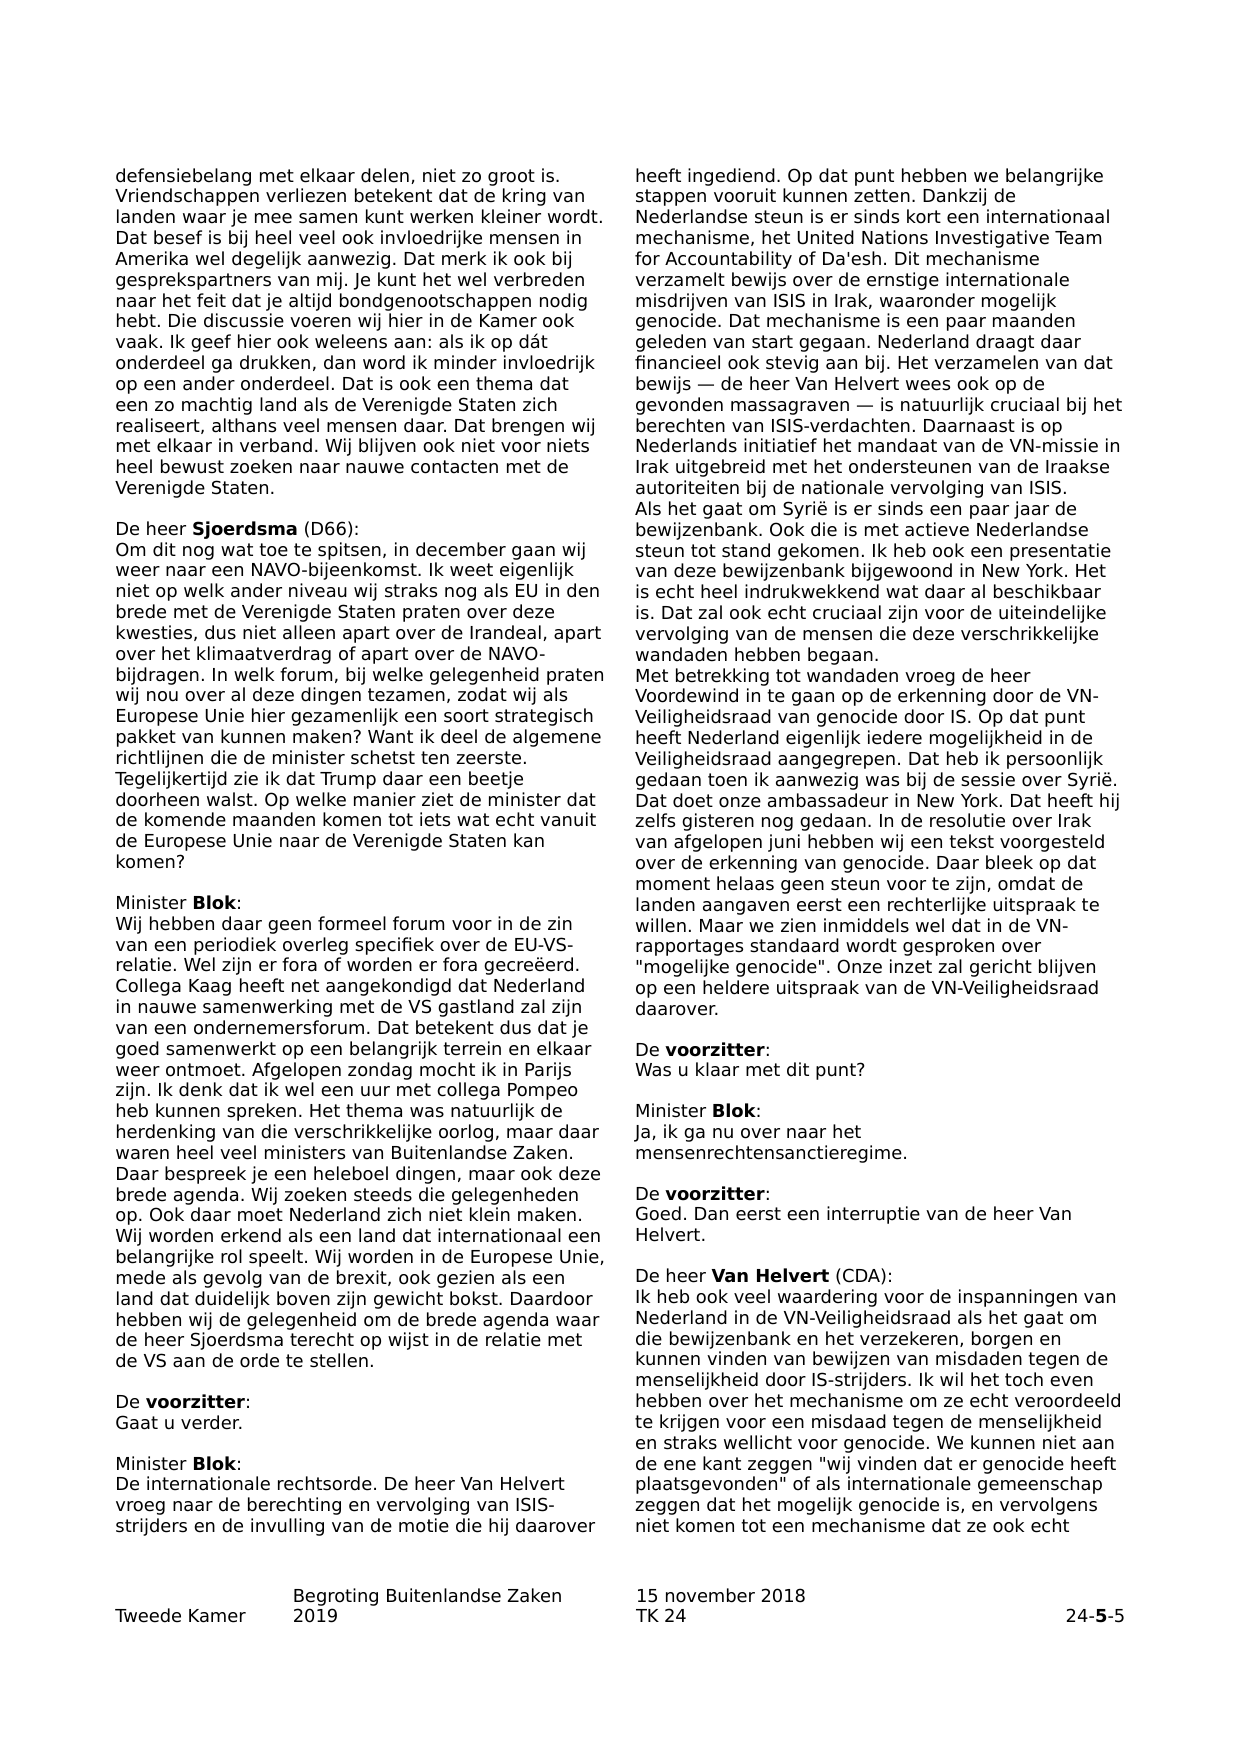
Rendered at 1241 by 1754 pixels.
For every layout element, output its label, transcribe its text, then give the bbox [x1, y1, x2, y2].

text De voorzitter: [635, 1039, 1125, 1060]
text heeft ingediend. Op dat punt hebben we belangrijke stappen vooruit kunnen zetten. Dankzij de Nederlandse steun is er sinds kort een internationaal mechanisme, het United Nations Investigative Team for Accountability of Da'esh. Dit mechanisme verzamelt bewijs over de ernstige internationale misdrijven van ISIS in Irak, waaronder mogelijk genocide. Dat mechanisme is een paar maanden geleden van start gegaan. Nederland draagt daar financieel ook stevig aan bij. Het verzamelen van dat bewijs — de heer Van Helvert wees ook op de gevonden massagraven — is natuurlijk cruciaal bij het berechten van ISIS-verdachten. Daarnaast is op Nederlands initiatief het mandaat van de VN-missie in Irak uitgebreid met het ondersteunen van de Iraakse autoriteiten bij de nationale vervolging van ISIS. [635, 165, 1125, 499]
text Met betrekking tot wandaden vroeg de heer Voordewind in te gaan op de erkenning door de VN-Veiligheidsraad van genocide door IS. Op dat punt heeft Nederland eigenlijk iedere mogelijkheid in de Veiligheidsraad aangegrepen. Dat heb ik persoonlijk gedaan toen ik aanwezig was bij de sessie over Syrië. Dat doet onze ambassadeur in New York. Dat heeft hij zelfs gisteren nog gedaan. In de resolutie over Irak van afgelopen juni hebben wij een tekst voorgesteld over de erkenning van genocide. Daar bleek op dat moment helaas geen steun voor te zijn, omdat de landen aangaven eerst een rechterlijke uitspraak te willen. Maar we zien inmiddels wel dat in de VN-rapportages standaard wordt gesproken over "mogelijke genocide". Onze inzet zal gericht blijven op een heldere uitspraak van de VN-Veiligheidsraad daarover. [635, 665, 1125, 1019]
text Minister Blok: [115, 1453, 605, 1474]
text Goed. Dan eerst een interruptie van de heer Van Helvert. [635, 1204, 1125, 1246]
text Minister Blok: [115, 893, 605, 913]
text Gaat u verder. [115, 1412, 605, 1433]
text Als het gaat om Syrië is er sinds een paar jaar de bewijzenbank. Ook die is met actieve Nederlandse steun tot stand gekomen. Ik heb ook een presentatie van deze bewijzenbank bijgewoond in New York. Het is echt heel indrukwekkend wat daar al beschikbaar is. Dat zal ook echt cruciaal zijn voor de uiteindelijke vervolging van de mensen die deze verschrikkelijke wandaden hebben begaan. [635, 499, 1125, 665]
text De heer Sjoerdsma (D66): [115, 519, 605, 539]
text De heer Van Helvert (CDA): [635, 1266, 1125, 1287]
text Was u klaar met dit punt? [635, 1060, 1125, 1081]
text De voorzitter: [115, 1392, 605, 1412]
text Ja, ik ga nu over naar het mensenrechtensanctieregime. [635, 1122, 1125, 1163]
text Wij hebben daar geen formeel forum voor in de zin van een periodiek overleg specifiek over de EU-VS-relatie. Wel zijn er fora of worden er fora gecreëerd. Collega Kaag heeft net aangekondigd dat Nederland in nauwe samenwerking met de VS gastland zal zijn van een ondernemersforum. Dat betekent dus dat je goed samenwerkt op een belangrijk terrein en elkaar weer ontmoet. Afgelopen zondag mocht ik in Parijs zijn. Ik denk dat ik wel een uur met collega Pompeo heb kunnen spreken. Het thema was natuurlijk de herdenking van die verschrikkelijke oorlog, maar daar waren heel veel ministers van Buitenlandse Zaken. Daar bespreek je een heleboel dingen, maar ook deze brede agenda. Wij zoeken steeds die gelegenheden op. Ook daar moet Nederland zich niet klein maken. Wij worden erkend als een land dat internationaal een belangrijke rol speelt. Wij worden in de Europese Unie, mede als gevolg van de brexit, ook gezien als een land dat duidelijk boven zijn gewicht bokst. Daardoor hebben wij de gelegenheid om de brede agenda waar de heer Sjoerdsma terecht op wijst in de relatie met de VS aan de orde te stellen. [115, 913, 605, 1372]
text Ik heb ook veel waardering voor de inspanningen van Nederland in de VN-Veiligheidsraad als het gaat om die bewijzenbank en het verzekeren, borgen en kunnen vinden van bewijzen van misdaden tegen de menselijkheid door IS-strijders. Ik wil het toch even hebben over het mechanisme om ze echt veroordeeld te krijgen voor een misdaad tegen de menselijkheid en straks wellicht voor genocide. We kunnen niet aan de ene kant zeggen "wij vinden dat er genocide heeft plaatsgevonden" of als internationale gemeenschap zeggen dat het mogelijk genocide is, en vervolgens niet komen tot een mechanisme dat ze ook echt [635, 1287, 1125, 1537]
text Om dit nog wat toe te spitsen, in december gaan wij weer naar een NAVO-bijeenkomst. Ik weet eigenlijk niet op welk ander niveau wij straks nog als EU in den brede met de Verenigde Staten praten over deze kwesties, dus niet alleen apart over de Irandeal, apart over het klimaatverdrag of apart over de NAVO-bijdragen. In welk forum, bij welke gelegenheid praten wij nou over al deze dingen tezamen, zodat wij als Europese Unie hier gezamenlijk een soort strategisch pakket van kunnen maken? Want ik deel de algemene richtlijnen die de minister schetst ten zeerste. Tegelijkertijd zie ik dat Trump daar een beetje doorheen walst. Op welke manier ziet de minister dat de komende maanden komen tot iets wat echt vanuit de Europese Unie naar de Verenigde Staten kan komen? [115, 539, 605, 873]
text defensiebelang met elkaar delen, niet zo groot is. Vriendschappen verliezen betekent dat de kring van landen waar je mee samen kunt werken kleiner wordt. Dat besef is bij heel veel ook invloedrijke mensen in Amerika wel degelijk aanwezig. Dat merk ik ook bij gesprekspartners van mij. Je kunt het wel verbreden naar het feit dat je altijd bondgenootschappen nodig hebt. Die discussie voeren wij hier in de Kamer ook vaak. Ik geef hier ook weleens aan: als ik op dát onderdeel ga drukken, dan word ik minder invloedrijk op een ander onderdeel. Dat is ook een thema dat een zo machtig land als de Verenigde Staten zich realiseert, althans veel mensen daar. Dat brengen wij met elkaar in verband. Wij blijven ook niet voor niets heel bewust zoeken naar nauwe contacten met de Verenigde Staten. [115, 165, 605, 499]
text Minister Blok: [635, 1101, 1125, 1122]
text De internationale rechtsorde. De heer Van Helvert vroeg naar de berechting en vervolging van ISIS-strijders en de invulling van de motie die hij daarover [115, 1474, 605, 1537]
text De voorzitter: [635, 1183, 1125, 1204]
